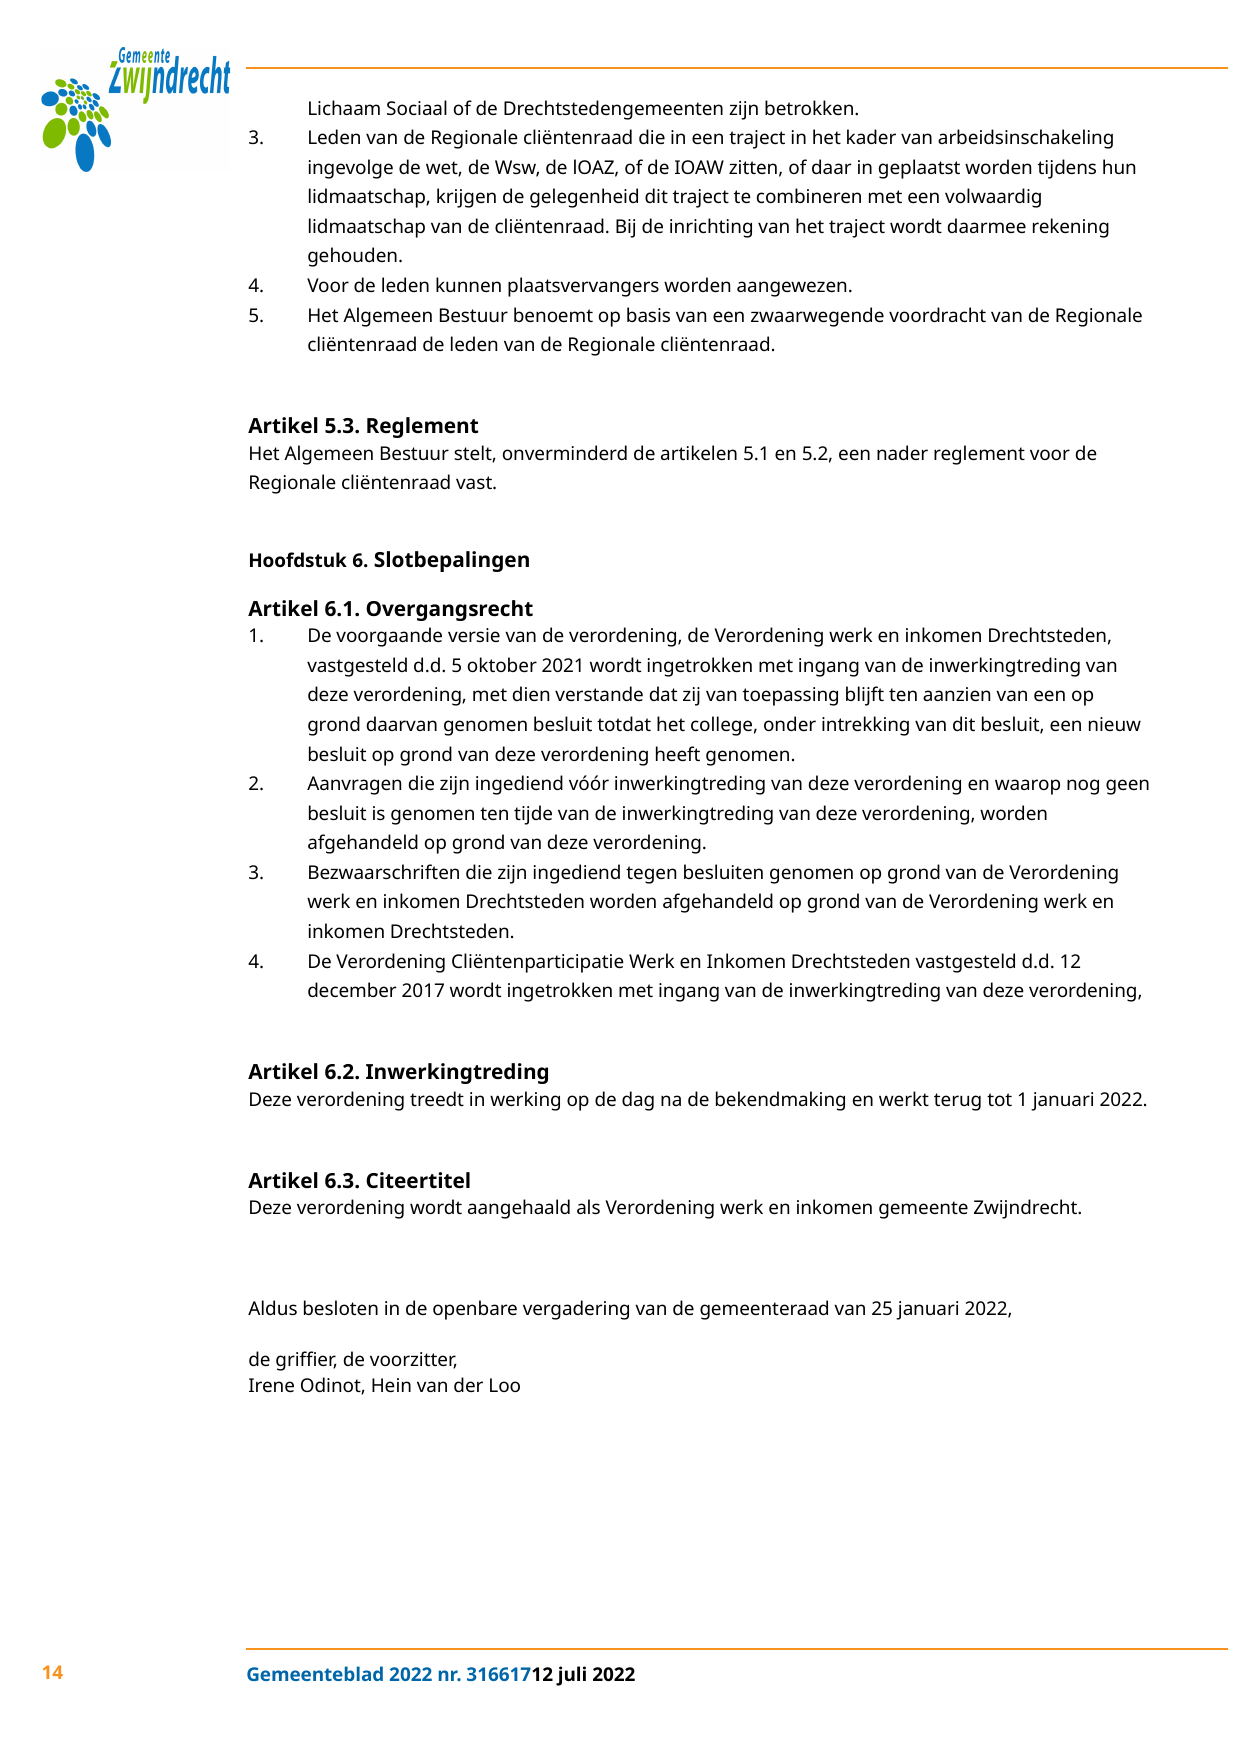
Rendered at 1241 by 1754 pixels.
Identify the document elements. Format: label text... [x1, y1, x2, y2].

text de griffier, de voorzitter, [248, 1347, 1152, 1372]
list Bezwaarschriften die zijn ingediend tegen besluiten genomen op grond van de Verordening werk en inkomen Drechtsteden worden afgehandeld op grond van de Verordening werk en inkomen Drechtsteden. [248, 859, 1152, 944]
text Artikel 5.3. Reglement [248, 411, 1152, 440]
text Artikel 6.1. Overgangsrecht [248, 594, 1152, 622]
text Deze verordening wordt aangehaald als Verordening werk en inkomen gemeente Zwijndrecht. [248, 1194, 1152, 1220]
list Leden van de Regionale cliëntenraad die in een traject in het kader van arbeidsinschakeling ingevolge de wet, de Wsw, de lOAZ, of de IOAW zitten, of daar in geplaatst worden tijdens hun lidmaatschap, krijgen de gelegenheid dit traject te combineren met een volwaardig lidmaatschap van de cliëntenraad. Bij de inrichting van het traject wordt daarmee rekening gehouden. [248, 124, 1152, 268]
list Lichaam Sociaal of de Drechtstedengemeenten zijn betrokken. [248, 95, 1152, 121]
text Artikel 6.3. Citeertitel [248, 1166, 1152, 1194]
text Het Algemeen Bestuur stelt, onverminderd de artikelen 5.1 en 5.2, een nader reglement voor de Regionale cliëntenraad vast. [248, 440, 1152, 495]
text Artikel 6.2. Inwerkingtreding [248, 1057, 1152, 1086]
picture [41, 47, 231, 172]
text Aldus besloten in de openbare vergadering van de gemeenteraad van 25 januari 2022, [248, 1295, 1152, 1321]
text Irene Odinot, Hein van der Loo [248, 1372, 1152, 1398]
list De voorgaande versie van de verordening, de Verordening werk en inkomen Drechtsteden, vastgesteld d.d. 5 oktober 2021 wordt ingetrokken met ingang van de inwerkingtreding van deze verordening, met dien verstande dat zij van toepassing blijft ten aanzien van een op grond daarvan genomen besluit totdat het college, onder intrekking van dit besluit, een nieuw besluit op grond van deze verordening heeft genomen. [248, 622, 1152, 766]
list De Verordening Cliëntenparticipatie Werk en Inkomen Drechtsteden vastgesteld d.d. 12 december 2017 wordt ingetrokken met ingang van de inwerkingtreding van deze verordening, [248, 948, 1152, 1003]
list Het Algemeen Bestuur benoemt op basis van een zwaarwegende voordracht van de Regionale cliëntenraad de leden van de Regionale cliëntenraad. [248, 302, 1152, 357]
list Voor de leden kunnen plaatsvervangers worden aangewezen. [248, 272, 1152, 298]
text Deze verordening treedt in werking op de dag na de bekendmaking en werkt terug tot 1 januari 2022. [248, 1086, 1152, 1112]
text Hoofdstuk 6. Slotbepalingen [248, 545, 1152, 573]
list Aanvragen die zijn ingediend vóór inwerkingtreding van deze verordening en waarop nog geen besluit is genomen ten tijde van de inwerkingtreding van deze verordening, worden afgehandeld op grond van deze verordening. [248, 770, 1152, 855]
